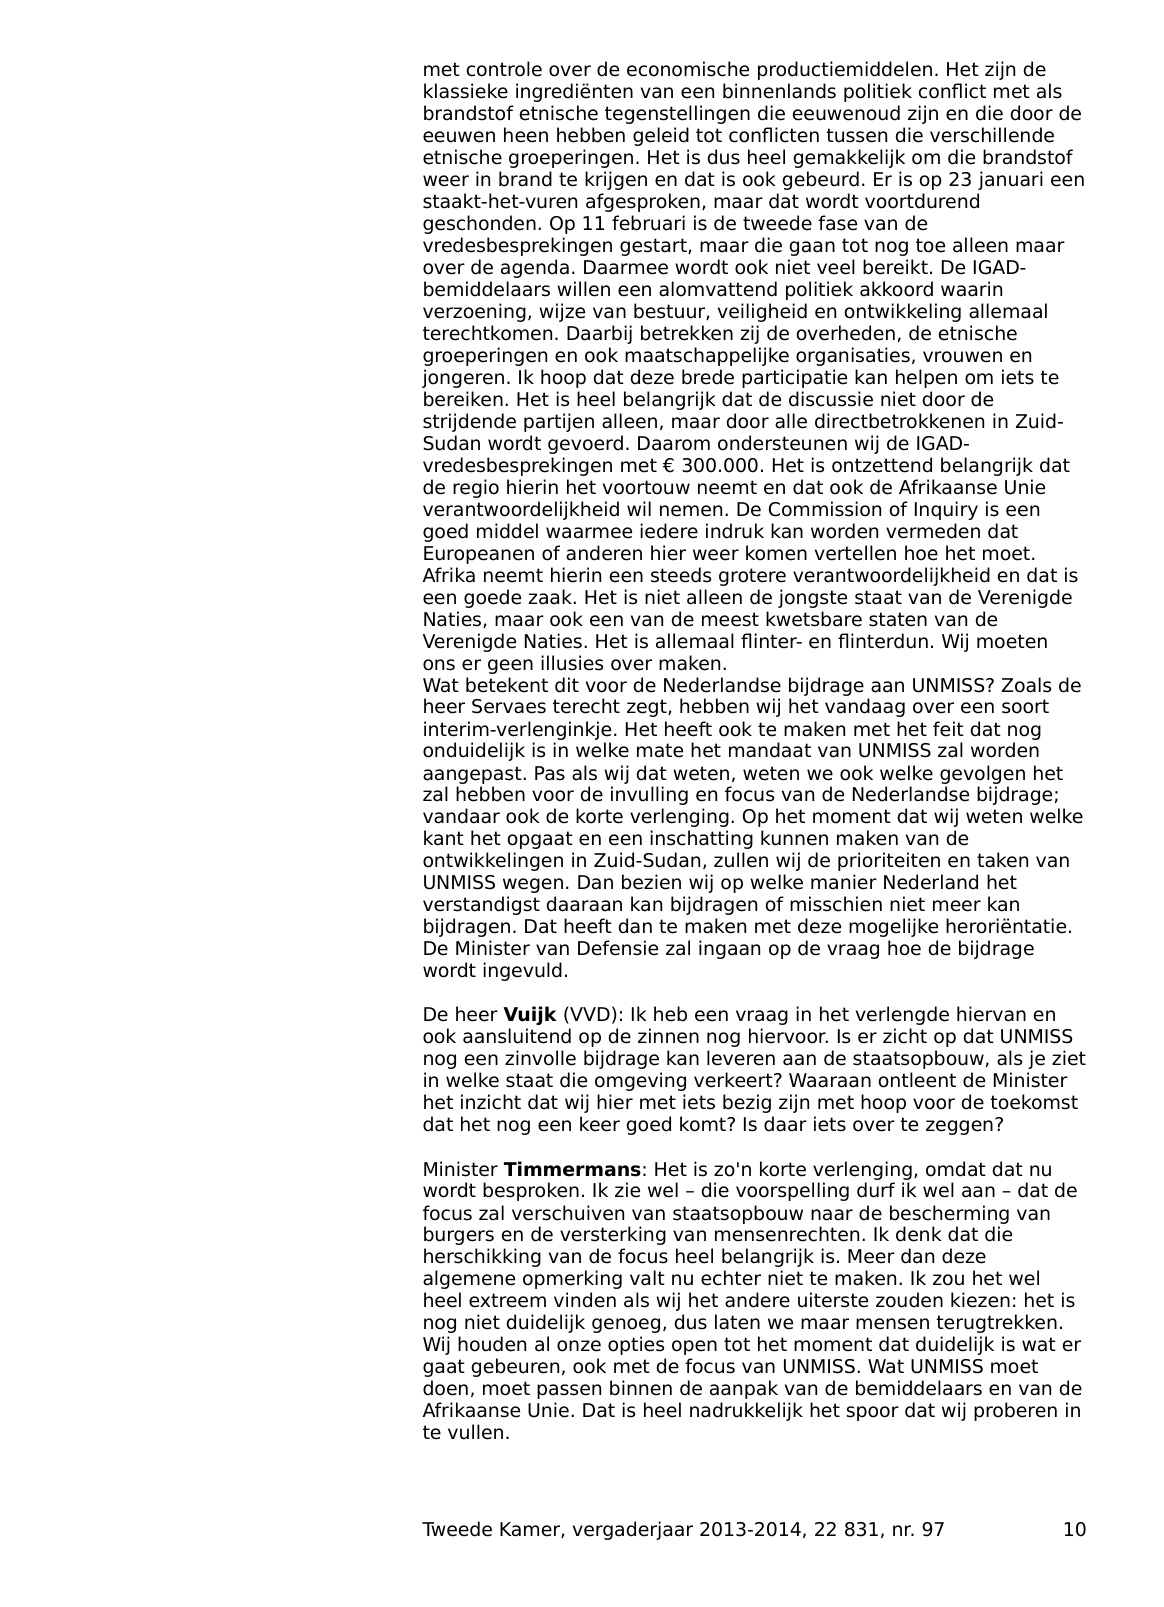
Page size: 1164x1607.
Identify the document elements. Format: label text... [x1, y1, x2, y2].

text met controle over de economische productiemiddelen. Het zijn de klassieke ingrediënten van een binnenlands politiek conflict met als brandstof etnische tegenstellingen die eeuwenoud zijn en die door de eeuwen heen hebben geleid tot conflicten tussen die verschillende etnische groeperingen. Het is dus heel gemakkelijk om die brandstof weer in brand te krijgen en dat is ook gebeurd. Er is op 23 januari een staakt-het-vuren afgesproken, maar dat wordt voortdurend geschonden. Op 11 februari is de tweede fase van de vredesbesprekingen gestart, maar die gaan tot nog toe alleen maar over de agenda. Daarmee wordt ook niet veel bereikt. De IGAD-bemiddelaars willen een alomvattend politiek akkoord waarin verzoening, wijze van bestuur, veiligheid en ontwikkeling allemaal terechtkomen. Daarbij betrekken zij de overheden, de etnische groeperingen en ook maatschappelijke organisaties, vrouwen en jongeren. Ik hoop dat deze brede participatie kan helpen om iets te bereiken. Het is heel belangrijk dat de discussie niet door de strijdende partijen alleen, maar door alle directbetrokkenen in Zuid-Sudan wordt gevoerd. Daarom ondersteunen wij de IGAD-vredesbesprekingen met € 300.000. Het is ontzettend belangrijk dat de regio hierin het voortouw neemt en dat ook de Afrikaanse Unie verantwoordelijkheid wil nemen. De Commission of Inquiry is een goed middel waarmee iedere indruk kan worden vermeden dat Europeanen of anderen hier weer komen vertellen hoe het moet. Afrika neemt hierin een steeds grotere verantwoordelijkheid en dat is een goede zaak. Het is niet alleen de jongste staat van de Verenigde Naties, maar ook een van de meest kwetsbare staten van de Verenigde Naties. Het is allemaal flinter- en flinterdun. Wij moeten ons er geen illusies over maken. [422, 59, 1087, 674]
text Minister Timmermans: Het is zo'n korte verlenging, omdat dat nu wordt besproken. Ik zie wel – die voorspelling durf ik wel aan – dat de focus zal verschuiven van staatsopbouw naar de bescherming van burgers en de versterking van mensenrechten. Ik denk dat die herschikking van de focus heel belangrijk is. Meer dan deze algemene opmerking valt nu echter niet te maken. Ik zou het wel heel extreem vinden als wij het andere uiterste zouden kiezen: het is nog niet duidelijk genoeg, dus laten we maar mensen terugtrekken. Wij houden al onze opties open tot het moment dat duidelijk is wat er gaat gebeuren, ook met de focus van UNMISS. Wat UNMISS moet doen, moet passen binnen de aanpak van de bemiddelaars en van de Afrikaanse Unie. Dat is heel nadrukkelijk het spoor dat wij proberen in te vullen. [422, 1158, 1087, 1444]
text Wat betekent dit voor de Nederlandse bijdrage aan UNMISS? Zoals de heer Servaes terecht zegt, hebben wij het vandaag over een soort interim-verlenginkje. Het heeft ook te maken met het feit dat nog onduidelijk is in welke mate het mandaat van UNMISS zal worden aangepast. Pas als wij dat weten, weten we ook welke gevolgen het zal hebben voor de invulling en focus van de Nederlandse bijdrage; vandaar ook de korte verlenging. Op het moment dat wij weten welke kant het opgaat en een inschatting kunnen maken van de ontwikkelingen in Zuid-Sudan, zullen wij de prioriteiten en taken van UNMISS wegen. Dan bezien wij op welke manier Nederland het verstandigst daaraan kan bijdragen of misschien niet meer kan bijdragen. Dat heeft dan te maken met deze mogelijke heroriëntatie. De Minister van Defensie zal ingaan op de vraag hoe de bijdrage wordt ingevuld. [422, 674, 1087, 982]
text De heer Vuijk (VVD): Ik heb een vraag in het verlengde hiervan en ook aansluitend op de zinnen nog hiervoor. Is er zicht op dat UNMISS nog een zinvolle bijdrage kan leveren aan de staatsopbouw, als je ziet in welke staat die omgeving verkeert? Waaraan ontleent de Minister het inzicht dat wij hier met iets bezig zijn met hoop voor de toekomst dat het nog een keer goed komt? Is daar iets over te zeggen? [422, 1004, 1087, 1136]
